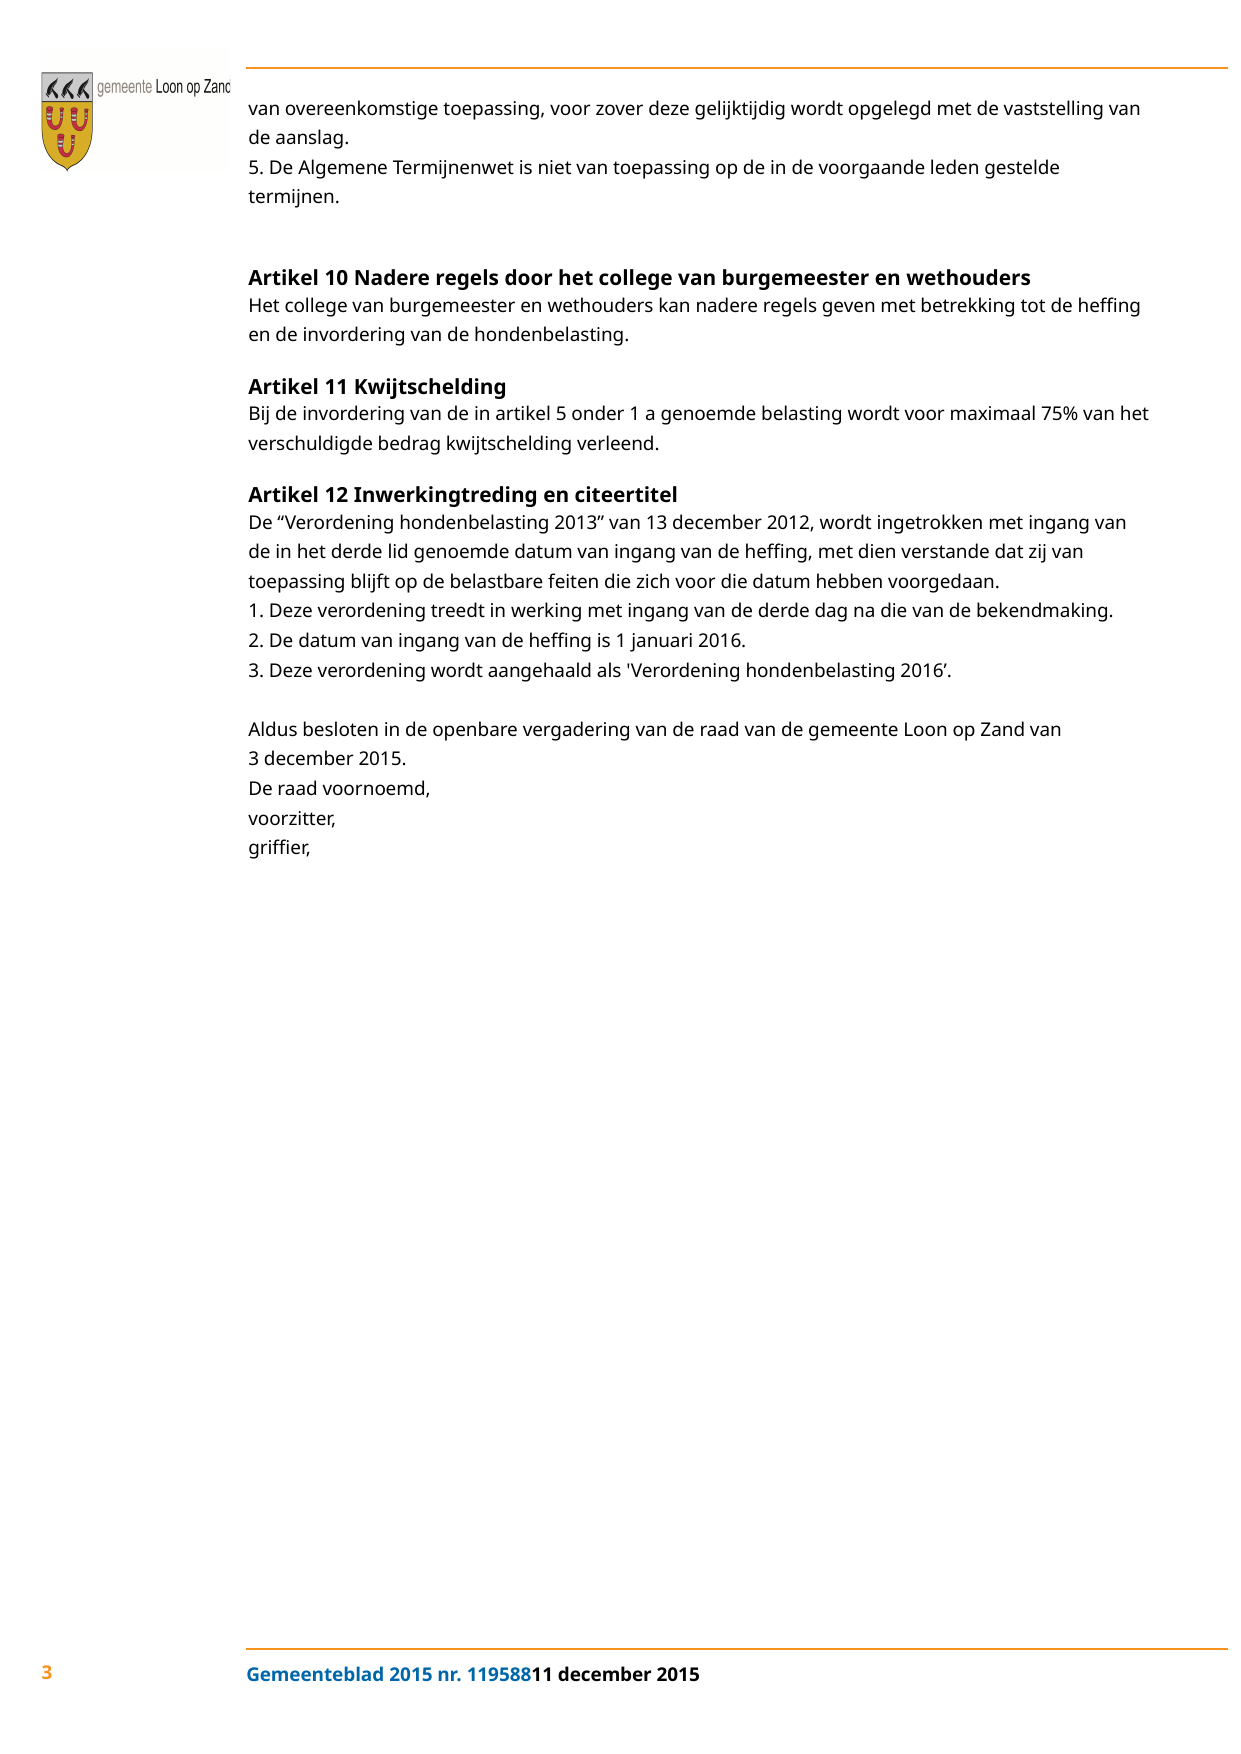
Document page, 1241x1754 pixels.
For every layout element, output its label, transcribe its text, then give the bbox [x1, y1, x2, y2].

text Artikel 12 Inwerkingtreding en citeertitel [248, 480, 1152, 509]
text Aldus besloten in de openbare vergadering van de raad van de gemeente Loon op Zand van [248, 716, 1152, 742]
picture [41, 47, 231, 172]
text Bij de invordering van de in artikel 5 onder 1 a genoemde belasting wordt voor maximaal 75% van het verschuldigde bedrag kwijtschelding verleend. [248, 400, 1152, 456]
text 1. Deze verordening treedt in werking met ingang van de derde dag na die van de bekendmaking. [248, 598, 1152, 623]
text De raad voornoemd, [248, 775, 1152, 801]
text 3. Deze verordening wordt aangehaald als 'Verordening hondenbelasting 2016’. [248, 657, 1152, 682]
text Artikel 11 Kwijtschelding [248, 372, 1152, 400]
text griffier, [248, 834, 1152, 860]
text 3 december 2015. [248, 746, 1152, 771]
text Het college van burgemeester en wethouders kan nadere regels geven met betrekking tot de heffing en de invordering van de hondenbelasting. [248, 292, 1152, 347]
text 5. De Algemene Termijnenwet is niet van toepassing op de in de voorgaande leden gestelde termijnen. [248, 154, 1152, 209]
text 2. De datum van ingang van de heffing is 1 januari 2016. [248, 627, 1152, 653]
text voorzitter, [248, 805, 1152, 830]
text van overeenkomstige toepassing, voor zover deze gelijktijdig wordt opgelegd met de vaststelling van de aanslag. [248, 95, 1152, 150]
text Artikel 10 Nadere regels door het college van burgemeester en wethouders [248, 263, 1152, 292]
text De “Verordening hondenbelasting 2013” van 13 december 2012, wordt ingetrokken met ingang van de in het derde lid genoemde datum van ingang van de heffing, met dien verstande dat zij van toepassing blijft op de belastbare feiten die zich voor die datum hebben voorgedaan. [248, 509, 1152, 594]
